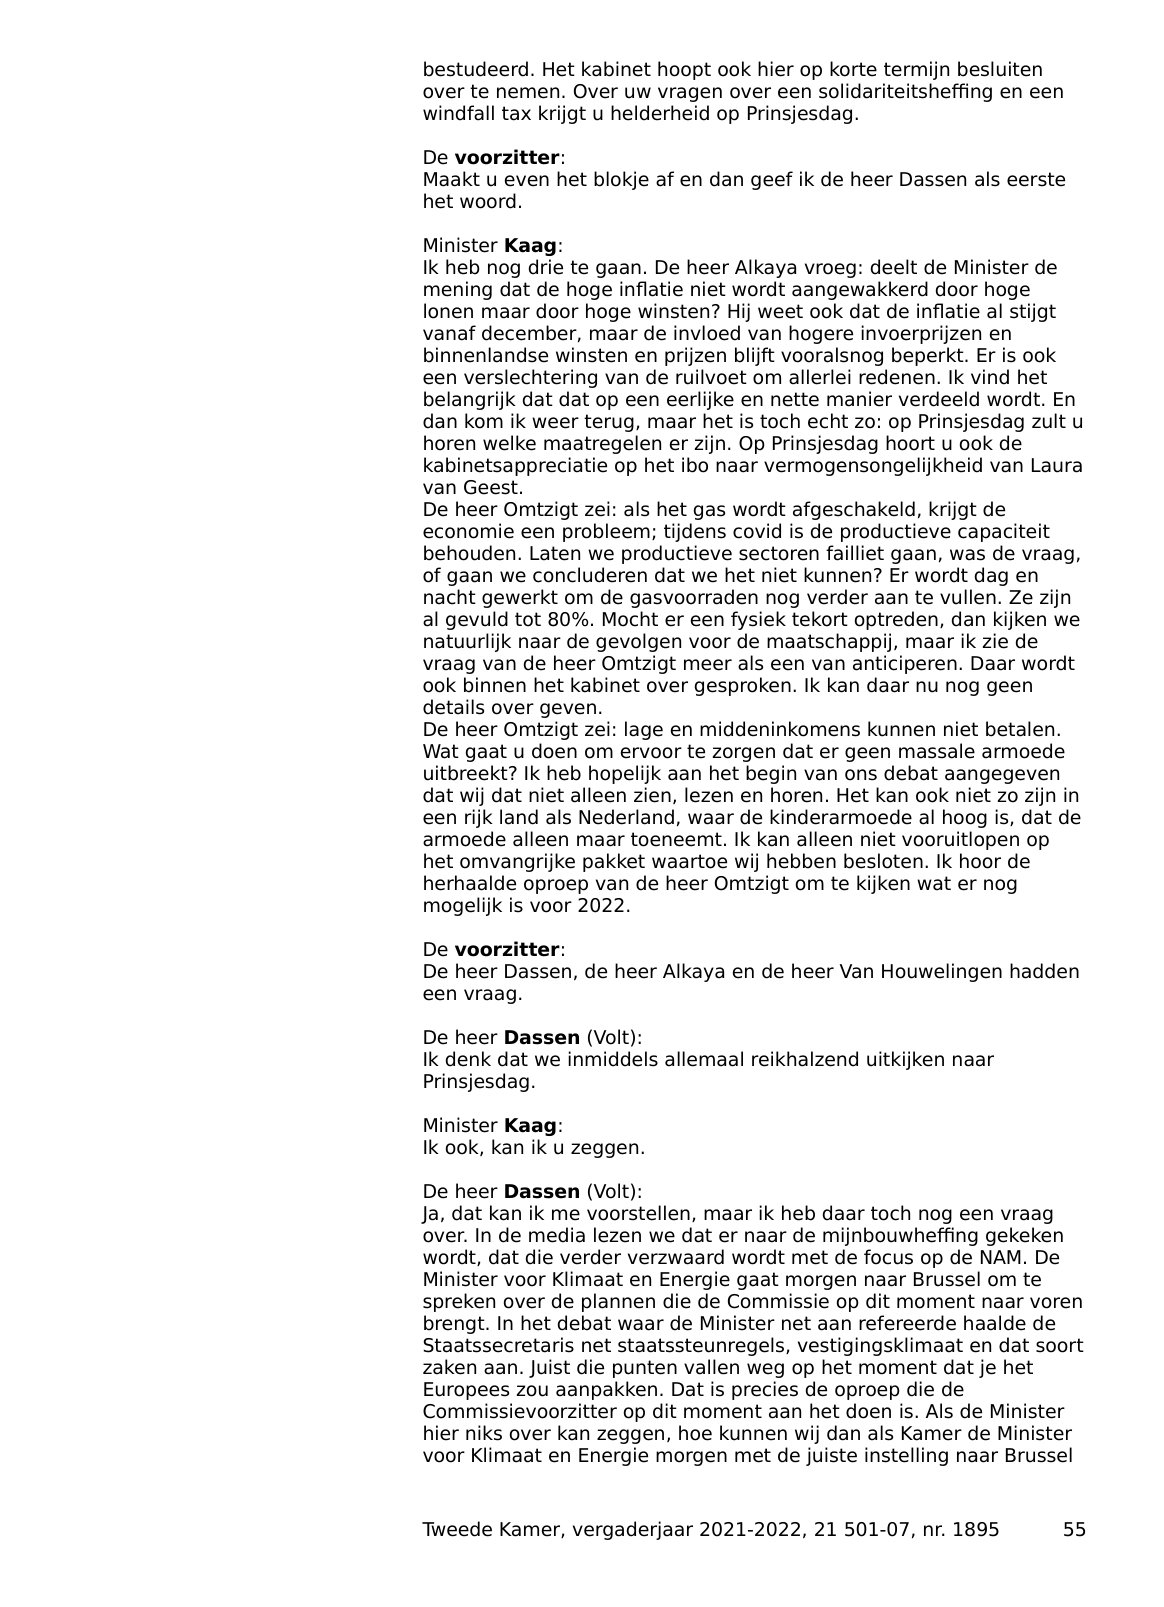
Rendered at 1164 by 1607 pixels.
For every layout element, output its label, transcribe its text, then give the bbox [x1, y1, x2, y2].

text Ja, dat kan ik me voorstellen, maar ik heb daar toch nog een vraag over. In de media lezen we dat er naar de mijnbouwheffing gekeken wordt, dat die verder verzwaard wordt met de focus op de NAM. De Minister voor Klimaat en Energie gaat morgen naar Brussel om te spreken over de plannen die de Commissie op dit moment naar voren brengt. In het debat waar de Minister net aan refereerde haalde de Staatssecretaris net staatssteunregels, vestigingsklimaat en dat soort zaken aan. Juist die punten vallen weg op het moment dat je het Europees zou aanpakken. Dat is precies de oproep die de Commissievoorzitter op dit moment aan het doen is. Als de Minister hier niks over kan zeggen, hoe kunnen wij dan als Kamer de Minister voor Klimaat en Energie morgen met de juiste instelling naar Brussel [422, 1203, 1087, 1467]
text De heer Dassen (Volt): [422, 1027, 1087, 1049]
text Ik ook, kan ik u zeggen. [422, 1137, 1087, 1159]
text De heer Omtzigt zei: lage en middeninkomens kunnen niet betalen. Wat gaat u doen om ervoor te zorgen dat er geen massale armoede uitbreekt? Ik heb hopelijk aan het begin van ons debat aangegeven dat wij dat niet alleen zien, lezen en horen. Het kan ook niet zo zijn in een rijk land als Nederland, waar de kinderarmoede al hoog is, dat de armoede alleen maar toeneemt. Ik kan alleen niet vooruitlopen op het omvangrijke pakket waartoe wij hebben besloten. Ik hoor de herhaalde oproep van de heer Omtzigt om te kijken wat er nog mogelijk is voor 2022. [422, 719, 1087, 917]
text De heer Omtzigt zei: als het gas wordt afgeschakeld, krijgt de economie een probleem; tijdens covid is de productieve capaciteit behouden. Laten we productieve sectoren failliet gaan, was de vraag, of gaan we concluderen dat we het niet kunnen? Er wordt dag en nacht gewerkt om de gasvoorraden nog verder aan te vullen. Ze zijn al gevuld tot 80%. Mocht er een fysiek tekort optreden, dan kijken we natuurlijk naar de gevolgen voor de maatschappij, maar ik zie de vraag van de heer Omtzigt meer als een van anticiperen. Daar wordt ook binnen het kabinet over gesproken. Ik kan daar nu nog geen details over geven. [422, 499, 1087, 719]
text De heer Dassen (Volt): [422, 1181, 1087, 1203]
text Minister Kaag: [422, 1115, 1087, 1137]
text Ik denk dat we inmiddels allemaal reikhalzend uitkijken naar Prinsjesdag. [422, 1049, 1087, 1093]
text Ik heb nog drie te gaan. De heer Alkaya vroeg: deelt de Minister de mening dat de hoge inflatie niet wordt aangewakkerd door hoge lonen maar door hoge winsten? Hij weet ook dat de inflatie al stijgt vanaf december, maar de invloed van hogere invoerprijzen en binnenlandse winsten en prijzen blijft vooralsnog beperkt. Er is ook een verslechtering van de ruilvoet om allerlei redenen. Ik vind het belangrijk dat dat op een eerlijke en nette manier verdeeld wordt. En dan kom ik weer terug, maar het is toch echt zo: op Prinsjesdag zult u horen welke maatregelen er zijn. Op Prinsjesdag hoort u ook de kabinetsappreciatie op het ibo naar vermogensongelijkheid van Laura van Geest. [422, 257, 1087, 499]
text Minister Kaag: [422, 235, 1087, 257]
text bestudeerd. Het kabinet hoopt ook hier op korte termijn besluiten over te nemen. Over uw vragen over een solidariteitsheffing en een windfall tax krijgt u helderheid op Prinsjesdag. [422, 59, 1087, 125]
text De heer Dassen, de heer Alkaya en de heer Van Houwelingen hadden een vraag. [422, 961, 1087, 1005]
text De voorzitter: [422, 939, 1087, 961]
text Maakt u even het blokje af en dan geef ik de heer Dassen als eerste het woord. [422, 169, 1087, 213]
text De voorzitter: [422, 147, 1087, 169]
